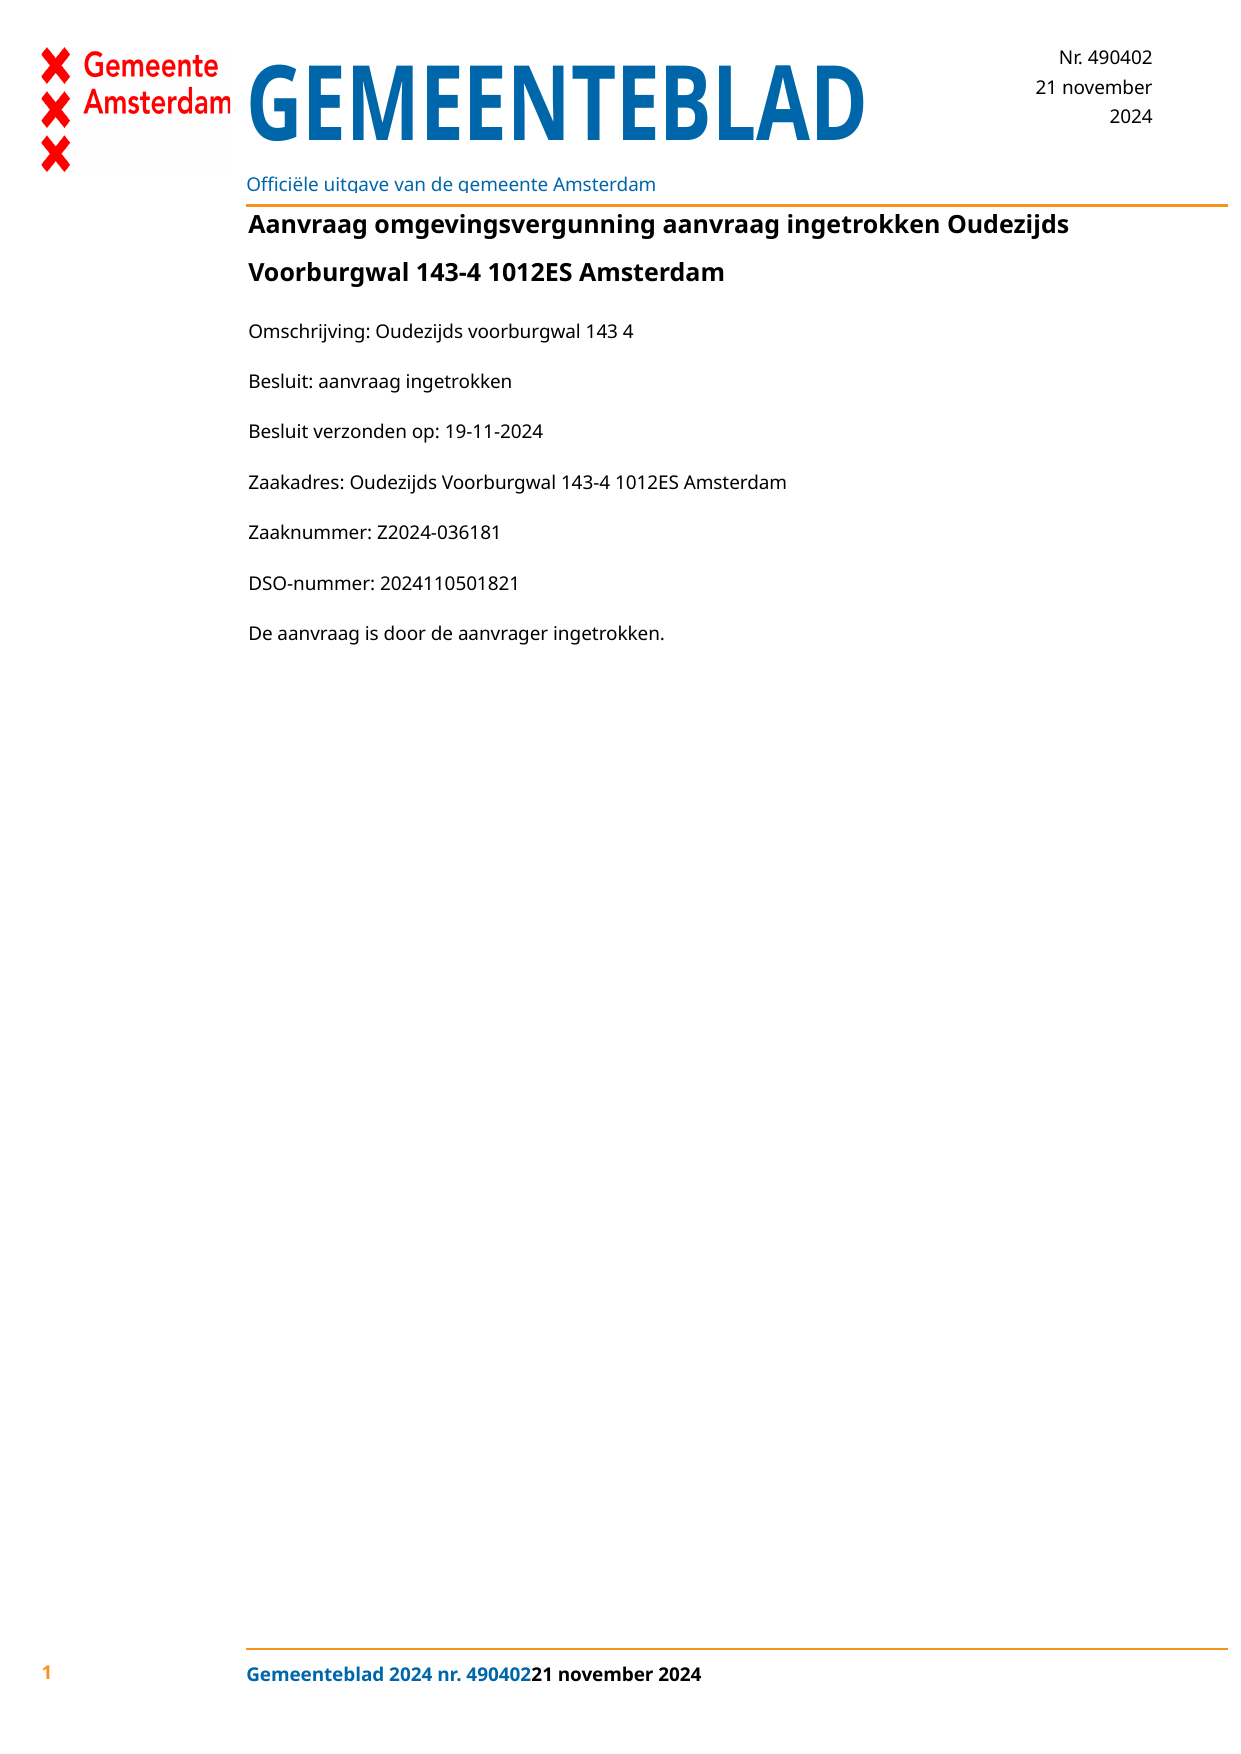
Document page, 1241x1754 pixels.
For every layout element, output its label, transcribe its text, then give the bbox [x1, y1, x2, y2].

text DSO-nummer: 2024110501821 [248, 570, 1152, 596]
text Aanvraag omgevingsvergunning aanvraag ingetrokken Oudezijds Voorburgwal 143-4 1012ES Amsterdam [248, 207, 1152, 288]
text Besluit verzonden op: 19-11-2024 [248, 419, 1152, 444]
picture [41, 47, 231, 172]
text Zaaknummer: Z2024-036181 [248, 519, 1152, 545]
text Besluit: aanvraag ingetrokken [248, 368, 1152, 394]
text De aanvraag is door de aanvrager ingetrokken. [248, 620, 1152, 646]
text Omschrijving: Oudezijds voorburgwal 143 4 [248, 318, 1152, 344]
text Zaakadres: Oudezijds Voorburgwal 143-4 1012ES Amsterdam [248, 469, 1152, 495]
